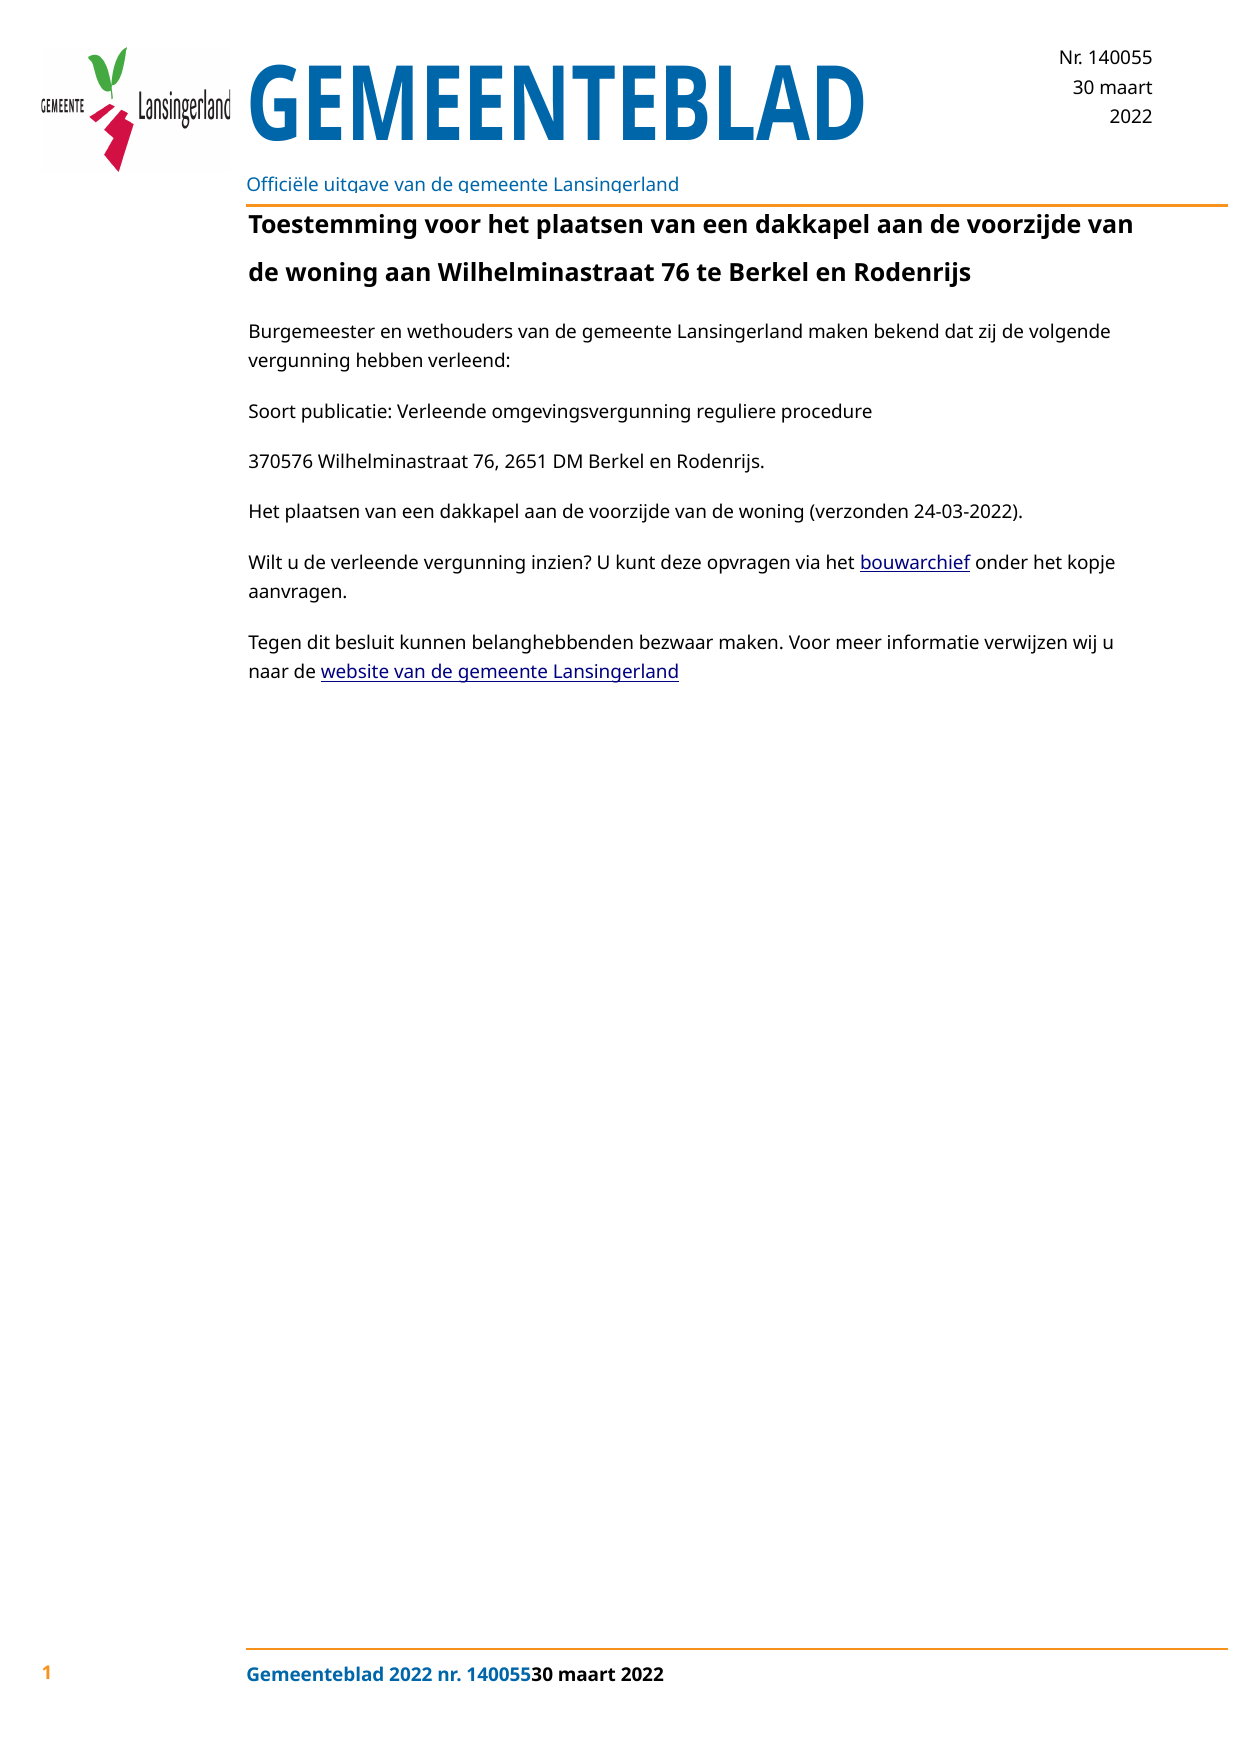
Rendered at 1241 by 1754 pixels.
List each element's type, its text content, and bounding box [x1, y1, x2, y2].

text Wilt u de verleende vergunning inzien? U kunt deze opvragen via het bouwarchief onder het kopje aanvragen. [248, 549, 1152, 604]
text Soort publicatie: Verleende omgevingsvergunning reguliere procedure [248, 398, 1152, 424]
text Burgemeester en wethouders van de gemeente Lansingerland maken bekend dat zij de volgende vergunning hebben verleend: [248, 318, 1152, 373]
picture [41, 47, 231, 172]
text 370576 Wilhelminastraat 76, 2651 DM Berkel en Rodenrijs. [248, 448, 1152, 474]
text Tegen dit besluit kunnen belanghebbenden bezwaar maken. Voor meer informatie verwijzen wij u naar de website van de gemeente Lansingerland [248, 629, 1152, 684]
text Het plaatsen van een dakkapel aan de voorzijde van de woning (verzonden 24-03-2022). [248, 499, 1152, 524]
text Toestemming voor het plaatsen van een dakkapel aan de voorzijde van de woning aan Wilhelminastraat 76 te Berkel en Rodenrijs [248, 207, 1152, 288]
